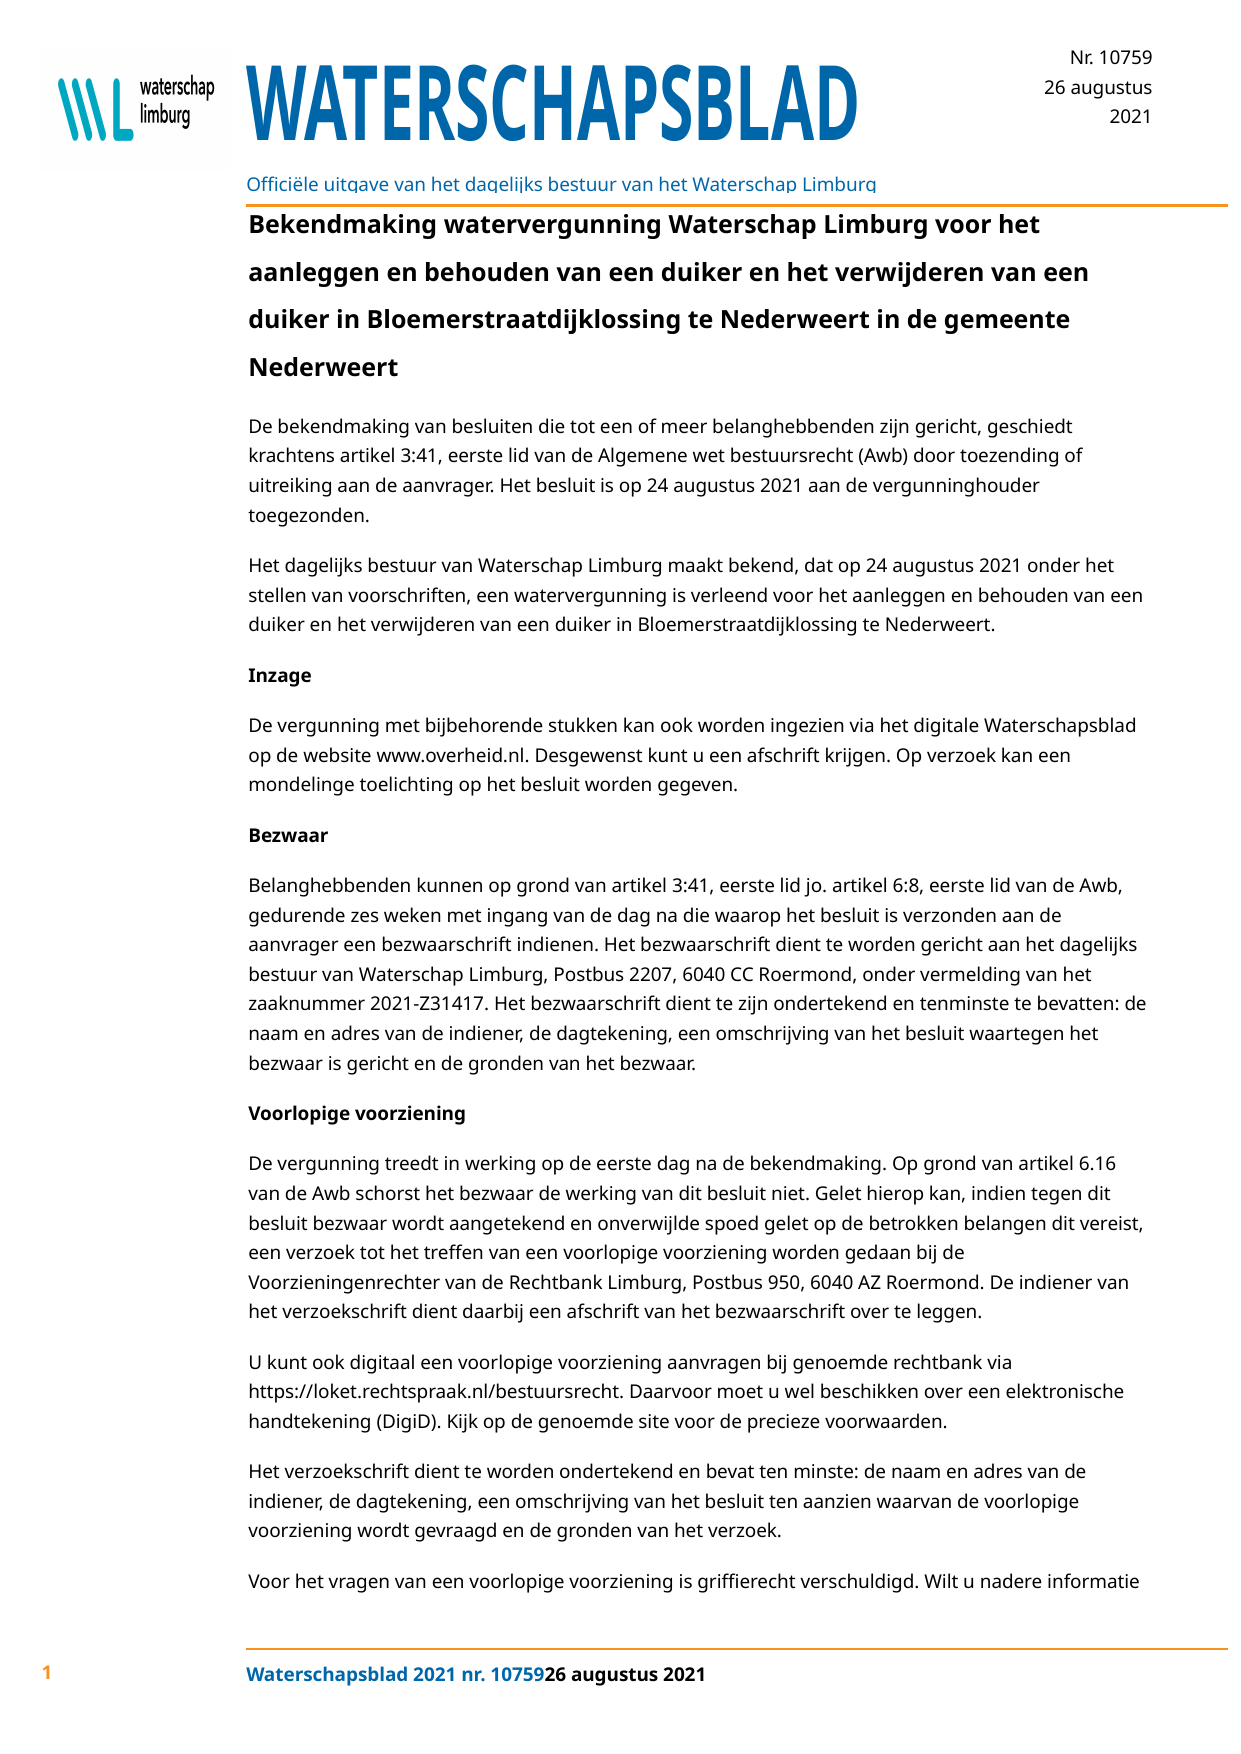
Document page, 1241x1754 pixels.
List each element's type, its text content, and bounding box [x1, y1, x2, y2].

text Voorlopige voorziening [248, 1100, 1152, 1126]
text Voor het vragen van een voorlopige voorziening is griffierecht verschuldigd. Wilt u nadere informatie [248, 1568, 1152, 1594]
text Bezwaar [248, 822, 1152, 848]
text De vergunning met bijbehorende stukken kan ook worden ingezien via het digitale Waterschapsblad op de website www.overheid.nl. Desgewenst kunt u een afschrift krijgen. Op verzoek kan een mondelinge toelichting op het besluit worden gegeven. [248, 712, 1152, 797]
text Het verzoekschrift dient te worden ondertekend en bevat ten minste: de naam en adres van de indiener, de dagtekening, een omschrijving van het besluit ten aanzien waarvan de voorlopige voorziening wordt gevraagd en de gronden van het verzoek. [248, 1458, 1152, 1543]
text Inzage [248, 662, 1152, 688]
text De vergunning treedt in werking op de eerste dag na de bekendmaking. Op grond van artikel 6.16 van de Awb schorst het bezwaar de werking van dit besluit niet. Gelet hierop kan, indien tegen dit besluit bezwaar wordt aangetekend en onverwijlde spoed gelet op de betrokken belangen dit vereist, een verzoek tot het treffen van een voorlopige voorziening worden gedaan bij de Voorzieningenrechter van de Rechtbank Limburg, Postbus 950, 6040 AZ Roermond. De indiener van het verzoekschrift dient daarbij een afschrift van het bezwaarschrift over te leggen. [248, 1151, 1152, 1324]
text Belanghebbenden kunnen op grond van artikel 3:41, eerste lid jo. artikel 6:8, eerste lid van de Awb, gedurende zes weken met ingang van de dag na die waarop het besluit is verzonden aan de aanvrager een bezwaarschrift indienen. Het bezwaarschrift dient te worden gericht aan het dagelijks bestuur van Waterschap Limburg, Postbus 2207, 6040 CC Roermond, onder vermelding van het zaaknummer 2021-Z31417. Het bezwaarschrift dient te zijn ondertekend en tenminste te bevatten: de naam en adres van de indiener, de dagtekening, een omschrijving van het besluit waartegen het bezwaar is gericht en de gronden van het bezwaar. [248, 872, 1152, 1076]
text Het dagelijks bestuur van Waterschap Limburg maakt bekend, dat op 24 augustus 2021 onder het stellen van voorschriften, een watervergunning is verleend voor het aanleggen en behouden van een duiker en het verwijderen van een duiker in Bloemerstraatdijklossing te Nederweert. [248, 552, 1152, 637]
text De bekendmaking van besluiten die tot een of meer belanghebbenden zijn gericht, geschiedt krachtens artikel 3:41, eerste lid van de Algemene wet bestuursrecht (Awb) door toezending of uitreiking aan de aanvrager. Het besluit is op 24 augustus 2021 aan de vergunninghouder toegezonden. [248, 413, 1152, 528]
text U kunt ook digitaal een voorlopige voorziening aanvragen bij genoemde rechtbank via https://loket.rechtspraak.nl/bestuursrecht. Daarvoor moet u wel beschikken over een elektronische handtekening (DigiD). Kijk op de genoemde site voor de precieze voorwaarden. [248, 1349, 1152, 1434]
picture [41, 47, 231, 172]
text Bekendmaking watervergunning Waterschap Limburg voor het aanleggen en behouden van een duiker en het verwijderen van een duiker in Bloemerstraatdijklossing te Nederweert in de gemeente Nederweert [248, 207, 1152, 384]
